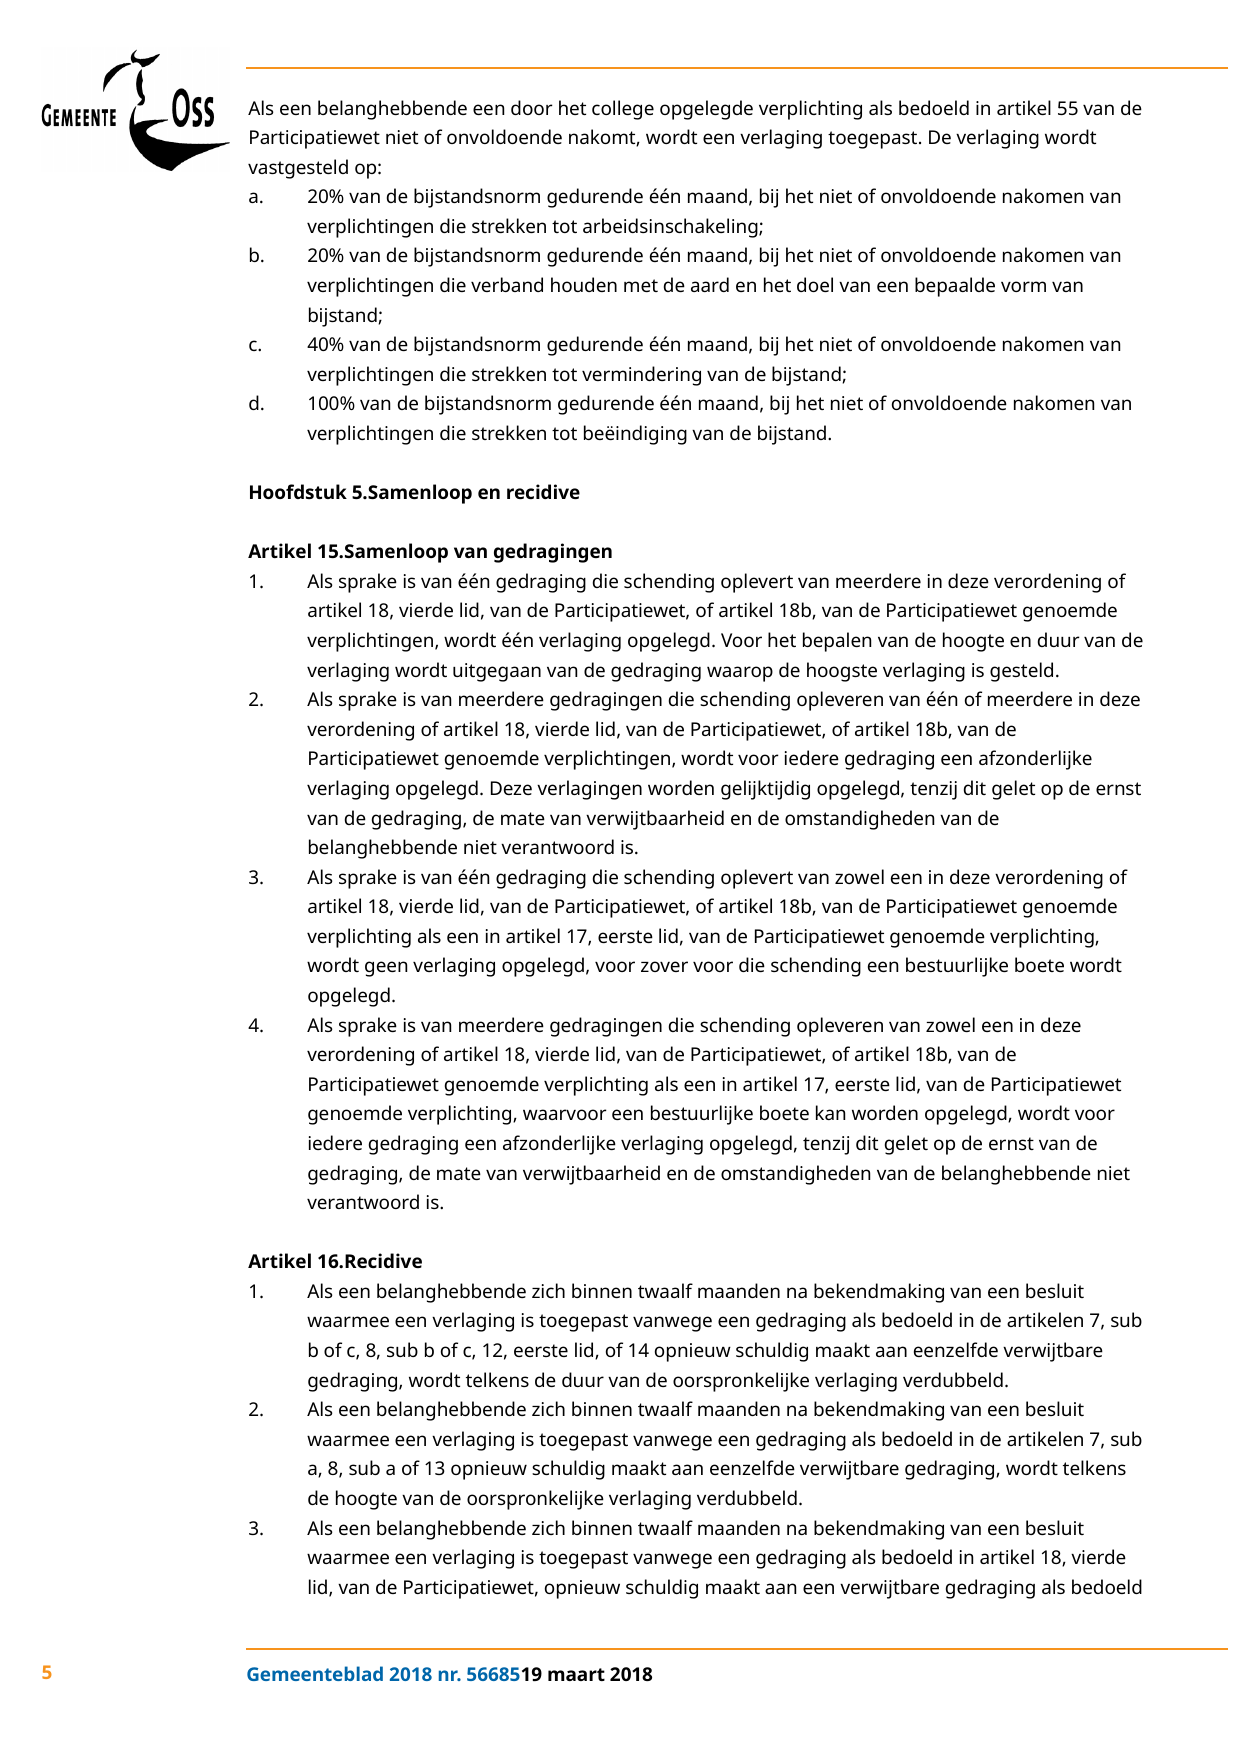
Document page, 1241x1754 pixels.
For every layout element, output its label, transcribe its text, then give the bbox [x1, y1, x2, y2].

list 40% van de bijstandsnorm gedurende één maand, bij het niet of onvoldoende nakomen van verplichtingen die strekken tot vermindering van de bijstand; [248, 331, 1152, 387]
list Als een belanghebbende zich binnen twaalf maanden na bekendmaking van een besluit waarmee een verlaging is toegepast vanwege een gedraging als bedoeld in artikel 18, vierde lid, van de Participatiewet, opnieuw schuldig maakt aan een verwijtbare gedraging als bedoeld [248, 1515, 1152, 1600]
picture [41, 47, 231, 172]
list Als een belanghebbende zich binnen twaalf maanden na bekendmaking van een besluit waarmee een verlaging is toegepast vanwege een gedraging als bedoeld in de artikelen 7, sub b of c, 8, sub b of c, 12, eerste lid, of 14 opnieuw schuldig maakt aan eenzelfde verwijtbare gedraging, wordt telkens de duur van de oorspronkelijke verlaging verdubbeld. [248, 1278, 1152, 1393]
list 20% van de bijstandsnorm gedurende één maand, bij het niet of onvoldoende nakomen van verplichtingen die strekken tot arbeidsinschakeling; [248, 183, 1152, 239]
list Als sprake is van één gedraging die schending oplevert van meerdere in deze verordening of artikel 18, vierde lid, van de Participatiewet, of artikel 18b, van de Participatiewet genoemde verplichtingen, wordt één verlaging opgelegd. Voor het bepalen van de hoogte en duur van de verlaging wordt uitgegaan van de gedraging waarop de hoogste verlaging is gesteld. [248, 568, 1152, 683]
text Artikel 15.Samenloop van gedragingen [248, 538, 1152, 564]
text Hoofdstuk 5.Samenloop en recidive [248, 479, 1152, 505]
list Als sprake is van één gedraging die schending oplevert van zowel een in deze verordening of artikel 18, vierde lid, van de Participatiewet, of artikel 18b, van de Participatiewet genoemde verplichting als een in artikel 17, eerste lid, van de Participatiewet genoemde verplichting, wordt geen verlaging opgelegd, voor zover voor die schending een bestuurlijke boete wordt opgelegd. [248, 864, 1152, 1008]
list Als sprake is van meerdere gedragingen die schending opleveren van zowel een in deze verordening of artikel 18, vierde lid, van de Participatiewet, of artikel 18b, van de Participatiewet genoemde verplichting als een in artikel 17, eerste lid, van de Participatiewet genoemde verplichting, waarvoor een bestuurlijke boete kan worden opgelegd, wordt voor iedere gedraging een afzonderlijke verlaging opgelegd, tenzij dit gelet op de ernst van de gedraging, de mate van verwijtbaarheid en de omstandigheden van de belanghebbende niet verantwoord is. [248, 1012, 1152, 1215]
list Als sprake is van meerdere gedragingen die schending opleveren van één of meerdere in deze verordening of artikel 18, vierde lid, van de Participatiewet, of artikel 18b, van de Participatiewet genoemde verplichtingen, wordt voor iedere gedraging een afzonderlijke verlaging opgelegd. Deze verlagingen worden gelijktijdig opgelegd, tenzij dit gelet op de ernst van de gedraging, de mate van verwijtbaarheid en de omstandigheden van de belanghebbende niet verantwoord is. [248, 686, 1152, 860]
list Als een belanghebbende zich binnen twaalf maanden na bekendmaking van een besluit waarmee een verlaging is toegepast vanwege een gedraging als bedoeld in de artikelen 7, sub a, 8, sub a of 13 opnieuw schuldig maakt aan eenzelfde verwijtbare gedraging, wordt telkens de hoogte van de oorspronkelijke verlaging verdubbeld. [248, 1396, 1152, 1511]
list 20% van de bijstandsnorm gedurende één maand, bij het niet of onvoldoende nakomen van verplichtingen die verband houden met de aard en het doel van een bepaalde vorm van bijstand; [248, 243, 1152, 328]
text Als een belanghebbende een door het college opgelegde verplichting als bedoeld in artikel 55 van de Participatiewet niet of onvoldoende nakomt, wordt een verlaging toegepast. De verlaging wordt vastgesteld op: [248, 95, 1152, 180]
list 100% van de bijstandsnorm gedurende één maand, bij het niet of onvoldoende nakomen van verplichtingen die strekken tot beëindiging van de bijstand. [248, 391, 1152, 446]
text Artikel 16.Recidive [248, 1248, 1152, 1274]
